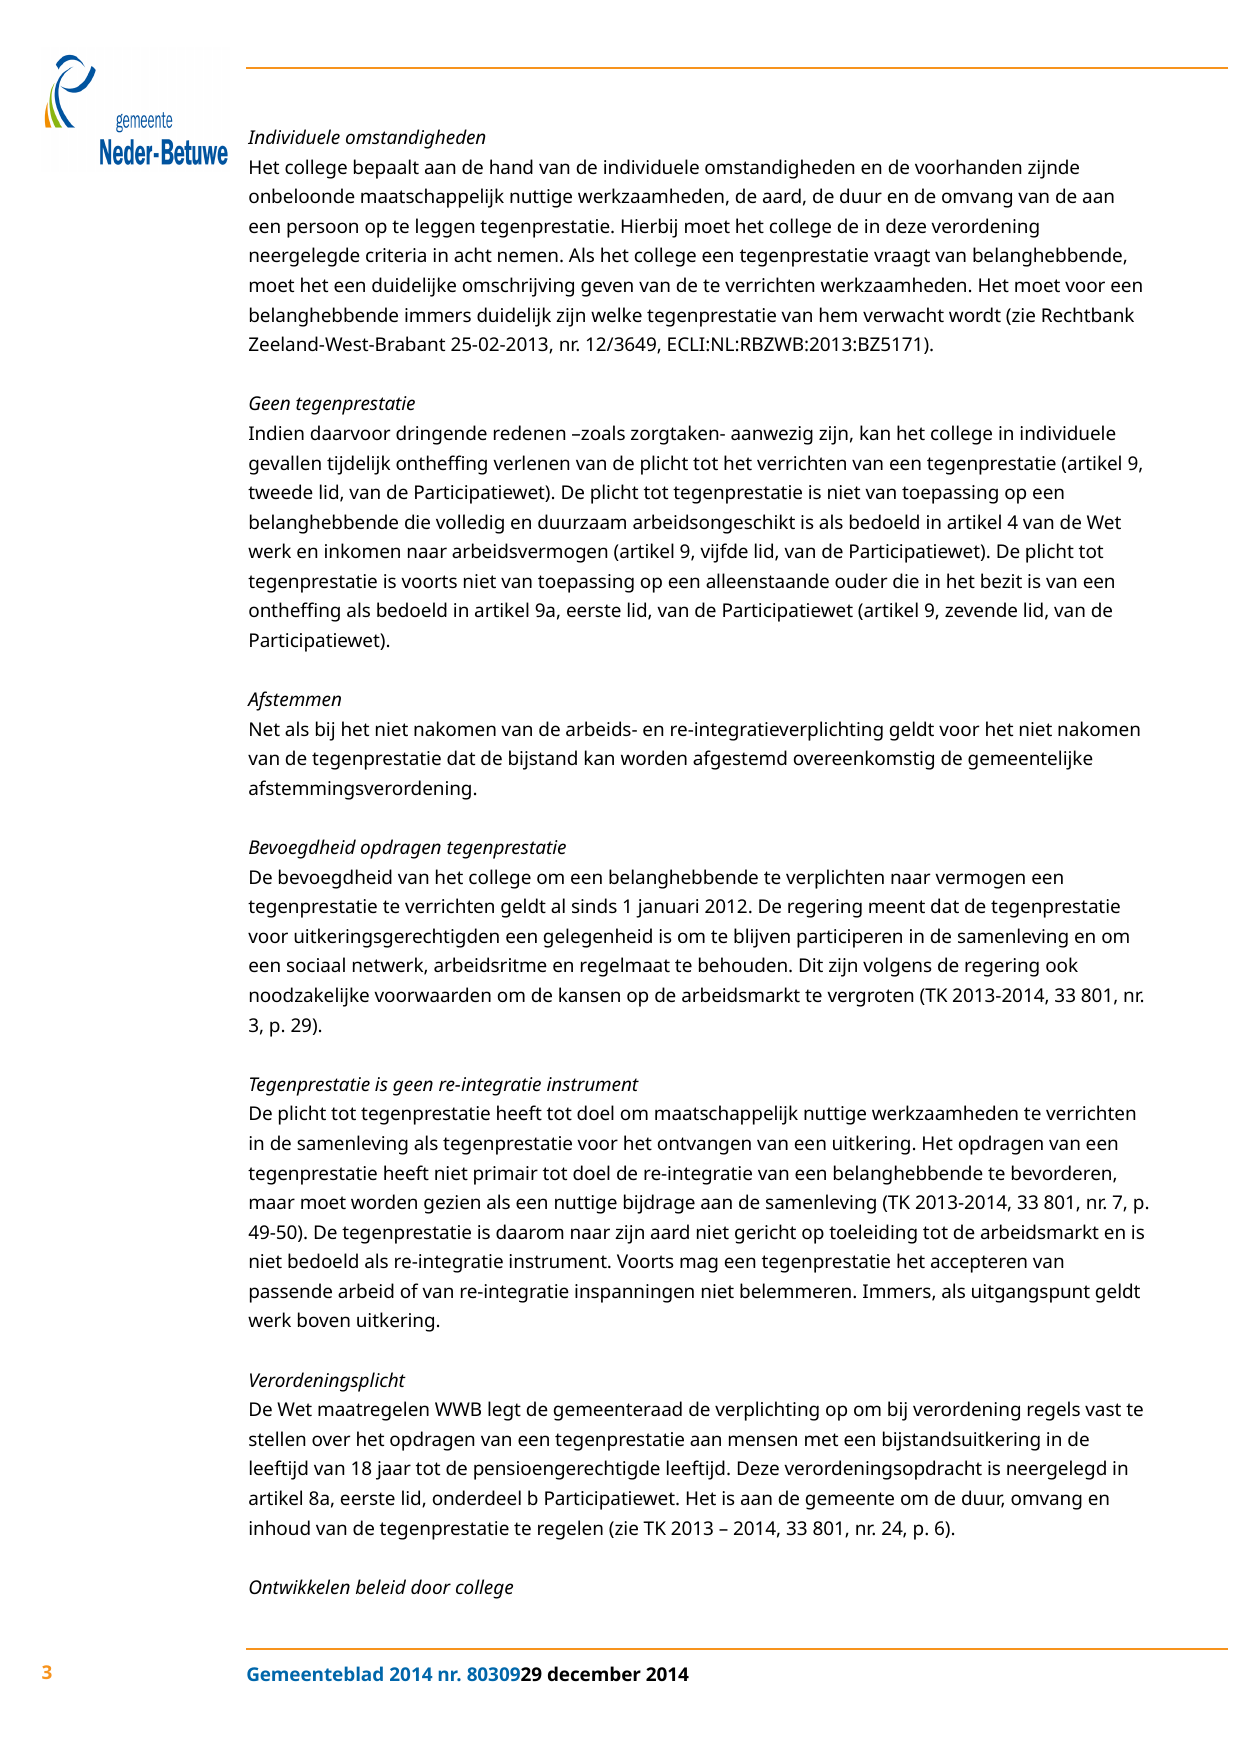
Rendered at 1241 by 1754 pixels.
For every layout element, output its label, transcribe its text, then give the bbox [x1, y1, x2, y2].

text Indien daarvoor dringende redenen –zoals zorgtaken- aanwezig zijn, kan het college in individuele gevallen tijdelijk ontheffing verlenen van de plicht tot het verrichten van een tegenprestatie (artikel 9, tweede lid, van de Participatiewet). De plicht tot tegenprestatie is niet van toepassing op een belanghebbende die volledig en duurzaam arbeidsongeschikt is als bedoeld in artikel 4 van de Wet werk en inkomen naar arbeidsvermogen (artikel 9, vijfde lid, van de Participatiewet). De plicht tot tegenprestatie is voorts niet van toepassing op een alleenstaande ouder die in het bezit is van een ontheffing als bedoeld in artikel 9a, eerste lid, van de Participatiewet (artikel 9, zevende lid, van de Participatiewet). [248, 420, 1152, 653]
text De plicht tot tegenprestatie heeft tot doel om maatschappelijk nuttige werkzaamheden te verrichten in de samenleving als tegenprestatie voor het ontvangen van een uitkering. Het opdragen van een tegenprestatie heeft niet primair tot doel de re-integratie van een belanghebbende te bevorderen, maar moet worden gezien als een nuttige bijdrage aan de samenleving (TK 2013-2014, 33 801, nr. 7, p. 49-50). De tegenprestatie is daarom naar zijn aard niet gericht op toeleiding tot de arbeidsmarkt en is niet bedoeld als re-integratie instrument. Voorts mag een tegenprestatie het accepteren van passende arbeid of van re-integratie inspanningen niet belemmeren. Immers, als uitgangspunt geldt werk boven uitkering. [248, 1101, 1152, 1333]
text Net als bij het niet nakomen van de arbeids- en re-integratieverplichting geldt voor het niet nakomen van de tegenprestatie dat de bijstand kan worden afgestemd overeenkomstig de gemeentelijke afstemmingsverordening. [248, 716, 1152, 801]
text Afstemmen [248, 686, 1152, 712]
text Verordeningsplicht [248, 1367, 1152, 1393]
text Het college bepaalt aan de hand van de individuele omstandigheden en de voorhanden zijnde onbeloonde maatschappelijk nuttige werkzaamheden, de aard, de duur en de omvang van de aan een persoon op te leggen tegenprestatie. Hierbij moet het college de in deze verordening neergelegde criteria in acht nemen. Als het college een tegenprestatie vraagt van belanghebbende, moet het een duidelijke omschrijving geven van de te verrichten werkzaamheden. Het moet voor een belanghebbende immers duidelijk zijn welke tegenprestatie van hem verwacht wordt (zie Rechtbank Zeeland-West-Brabant 25-02-2013, nr. 12/3649, ECLI:NL:RBZWB:2013:BZ5171). [248, 154, 1152, 357]
text De bevoegdheid van het college om een belanghebbende te verplichten naar vermogen een tegenprestatie te verrichten geldt al sinds 1 januari 2012. De regering meent dat de tegenprestatie voor uitkeringsgerechtigden een gelegenheid is om te blijven participeren in de samenleving en om een sociaal netwerk, arbeidsritme en regelmaat te behouden. Dit zijn volgens de regering ook noodzakelijke voorwaarden om de kansen op de arbeidsmarkt te vergroten (TK 2013-2014, 33 801, nr. 3, p. 29). [248, 864, 1152, 1038]
picture [41, 47, 231, 172]
text Ontwikkelen beleid door college [248, 1574, 1152, 1600]
text Bevoegdheid opdragen tegenprestatie [248, 834, 1152, 860]
text Geen tegenprestatie [248, 391, 1152, 416]
text De Wet maatregelen WWB legt de gemeenteraad de verplichting op om bij verordening regels vast te stellen over het opdragen van een tegenprestatie aan mensen met een bijstandsuitkering in de leeftijd van 18 jaar tot de pensioengerechtigde leeftijd. Deze verordeningsopdracht is neergelegd in artikel 8a, eerste lid, onderdeel b Participatiewet. Het is aan de gemeente om de duur, omvang en inhoud van de tegenprestatie te regelen (zie TK 2013 – 2014, 33 801, nr. 24, p. 6). [248, 1396, 1152, 1541]
text Individuele omstandigheden [248, 124, 1152, 150]
text Tegenprestatie is geen re-integratie instrument [248, 1071, 1152, 1097]
